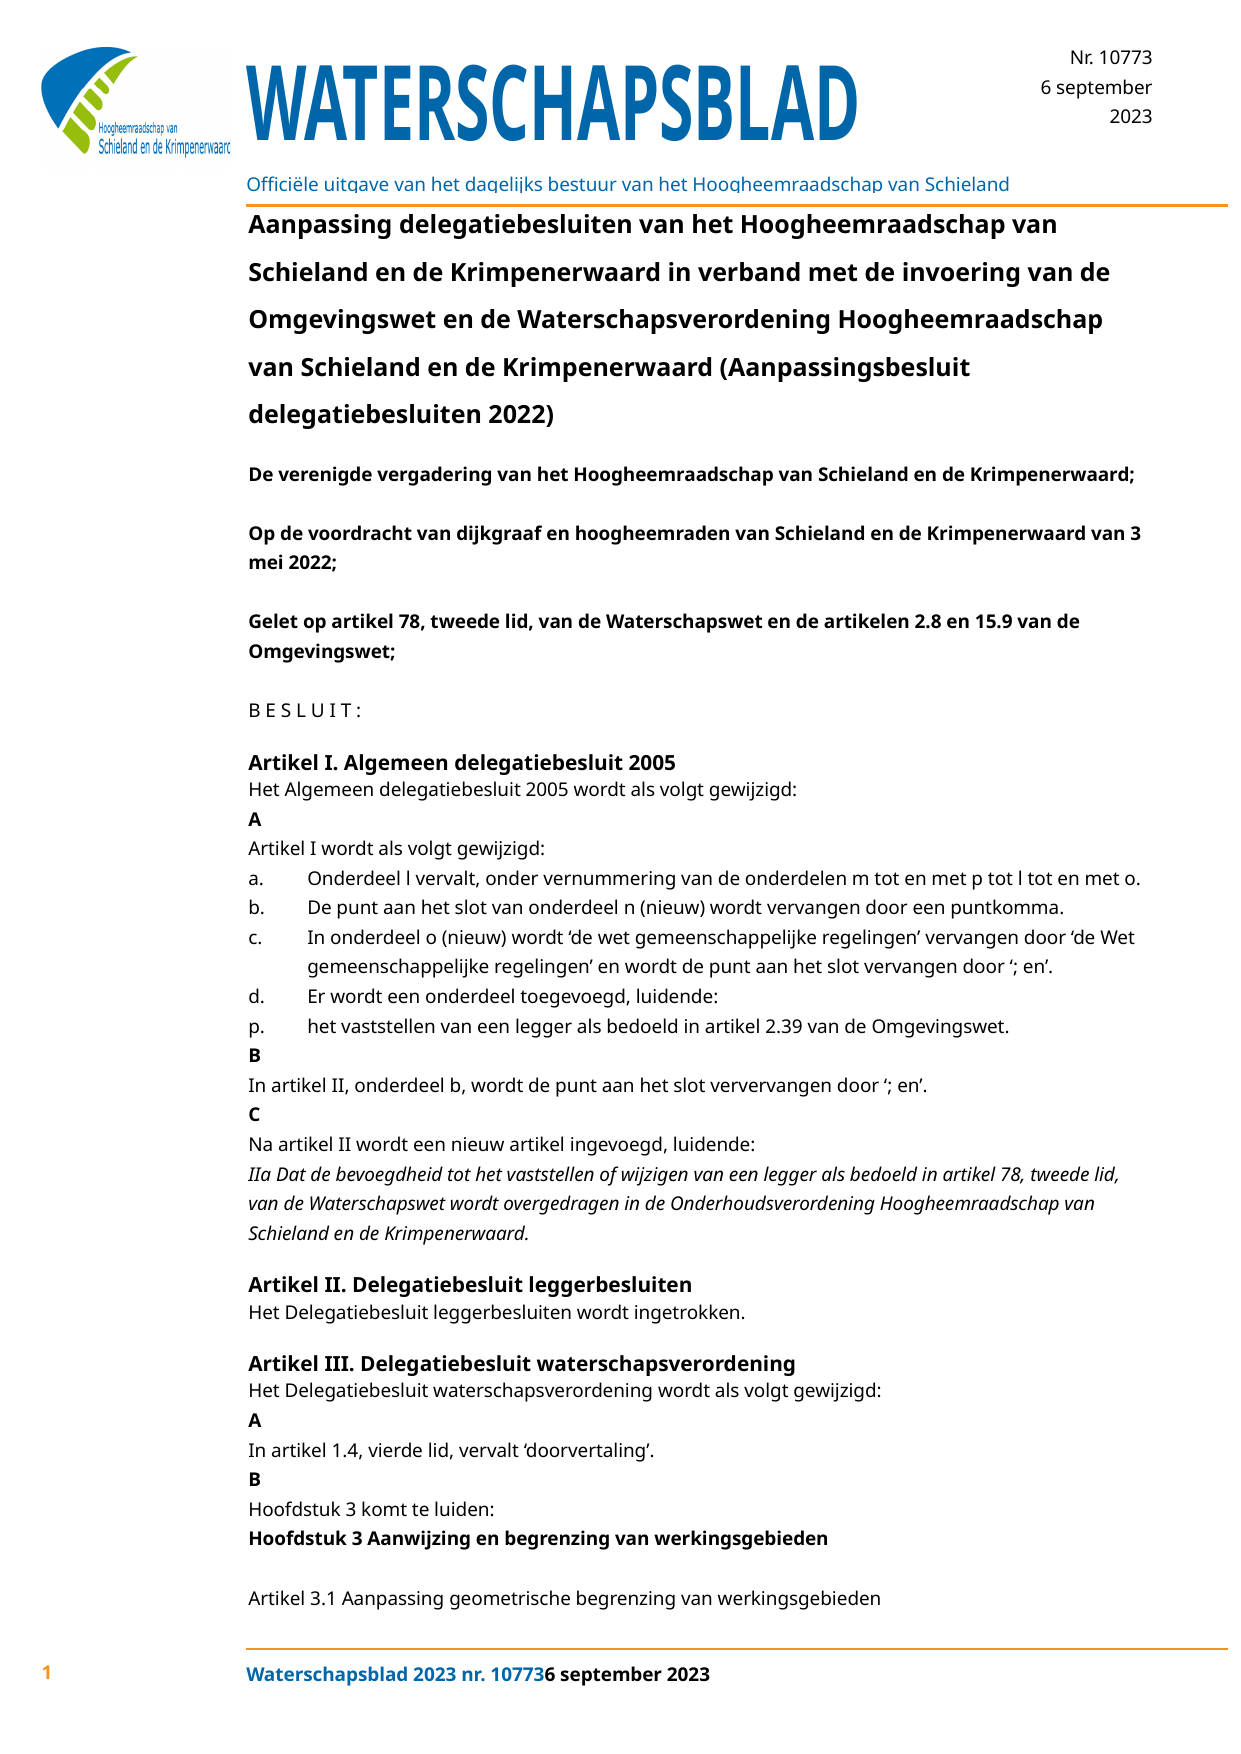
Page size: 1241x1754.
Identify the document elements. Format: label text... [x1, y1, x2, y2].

text Hoofdstuk 3 Aanwijzing en begrenzing van werkingsgebieden [248, 1526, 1152, 1551]
list In onderdeel o (nieuw) wordt ‘de wet gemeenschappelijke regelingen’ vervangen door ‘de Wet gemeenschappelijke regelingen’ en wordt de punt aan het slot vervangen door ‘; en’. [248, 924, 1152, 979]
text In artikel 1.4, vierde lid, vervalt ‘doorvertaling’. [248, 1437, 1152, 1463]
text Gelet op artikel 78, tweede lid, van de Waterschapswet en de artikelen 2.8 en 15.9 van de Omgevingswet; [248, 609, 1152, 664]
text B [248, 1042, 1152, 1068]
text Het Algemeen delegatiebesluit 2005 wordt als volgt gewijzigd: [248, 776, 1152, 802]
text Artikel I wordt als volgt gewijzigd: [248, 835, 1152, 861]
list De punt aan het slot van onderdeel n (nieuw) wordt vervangen door een puntkomma. [248, 894, 1152, 920]
text In artikel II, onderdeel b, wordt de punt aan het slot ververvangen door ‘; en’. [248, 1072, 1152, 1098]
list Er wordt een onderdeel toegevoegd, luidende: [248, 983, 1152, 1009]
text Hoofdstuk 3 komt te luiden: [248, 1496, 1152, 1522]
picture [41, 47, 231, 172]
text B [248, 1466, 1152, 1492]
text Artikel II. Delegatiebesluit leggerbesluiten [248, 1270, 1152, 1299]
text B E S L U I T : [248, 697, 1152, 723]
text Het Delegatiebesluit waterschapsverordening wordt als volgt gewijzigd: [248, 1378, 1152, 1403]
text Na artikel II wordt een nieuw artikel ingevoegd, luidende: [248, 1131, 1152, 1157]
list Onderdeel l vervalt, onder vernummering van de onderdelen m tot en met p tot l tot en met o. [248, 865, 1152, 891]
list het vaststellen van een legger als bedoeld in artikel 2.39 van de Omgevingswet. [248, 1013, 1152, 1039]
text C [248, 1102, 1152, 1127]
text Artikel III. Delegatiebesluit waterschapsverordening [248, 1349, 1152, 1378]
text Artikel 3.1 Aanpassing geometrische begrenzing van werkingsgebieden [248, 1585, 1152, 1611]
text Op de voordracht van dijkgraaf en hoogheemraden van Schieland en de Krimpenerwaard van 3 mei 2022; [248, 520, 1152, 575]
text A [248, 1407, 1152, 1433]
text Artikel I. Algemeen delegatiebesluit 2005 [248, 748, 1152, 776]
text Het Delegatiebesluit leggerbesluiten wordt ingetrokken. [248, 1299, 1152, 1324]
text Aanpassing delegatiebesluiten van het Hoogheemraadschap van Schieland en de Krimpenerwaard in verband met de invoering van de Omgevingswet en de Waterschapsverordening Hoogheemraadschap van Schieland en de Krimpenerwaard (Aanpassingsbesluit delegatiebesluiten 2022) [248, 207, 1152, 431]
text De verenigde vergadering van het Hoogheemraadschap van Schieland en de Krimpenerwaard; [248, 461, 1152, 486]
text IIa Dat de bevoegdheid tot het vaststellen of wijzigen van een legger als bedoeld in artikel 78, tweede lid, van de Waterschapswet wordt overgedragen in de Onderhoudsverordening Hoogheemraadschap van Schieland en de Krimpenerwaard. [248, 1161, 1152, 1246]
text A [248, 806, 1152, 832]
